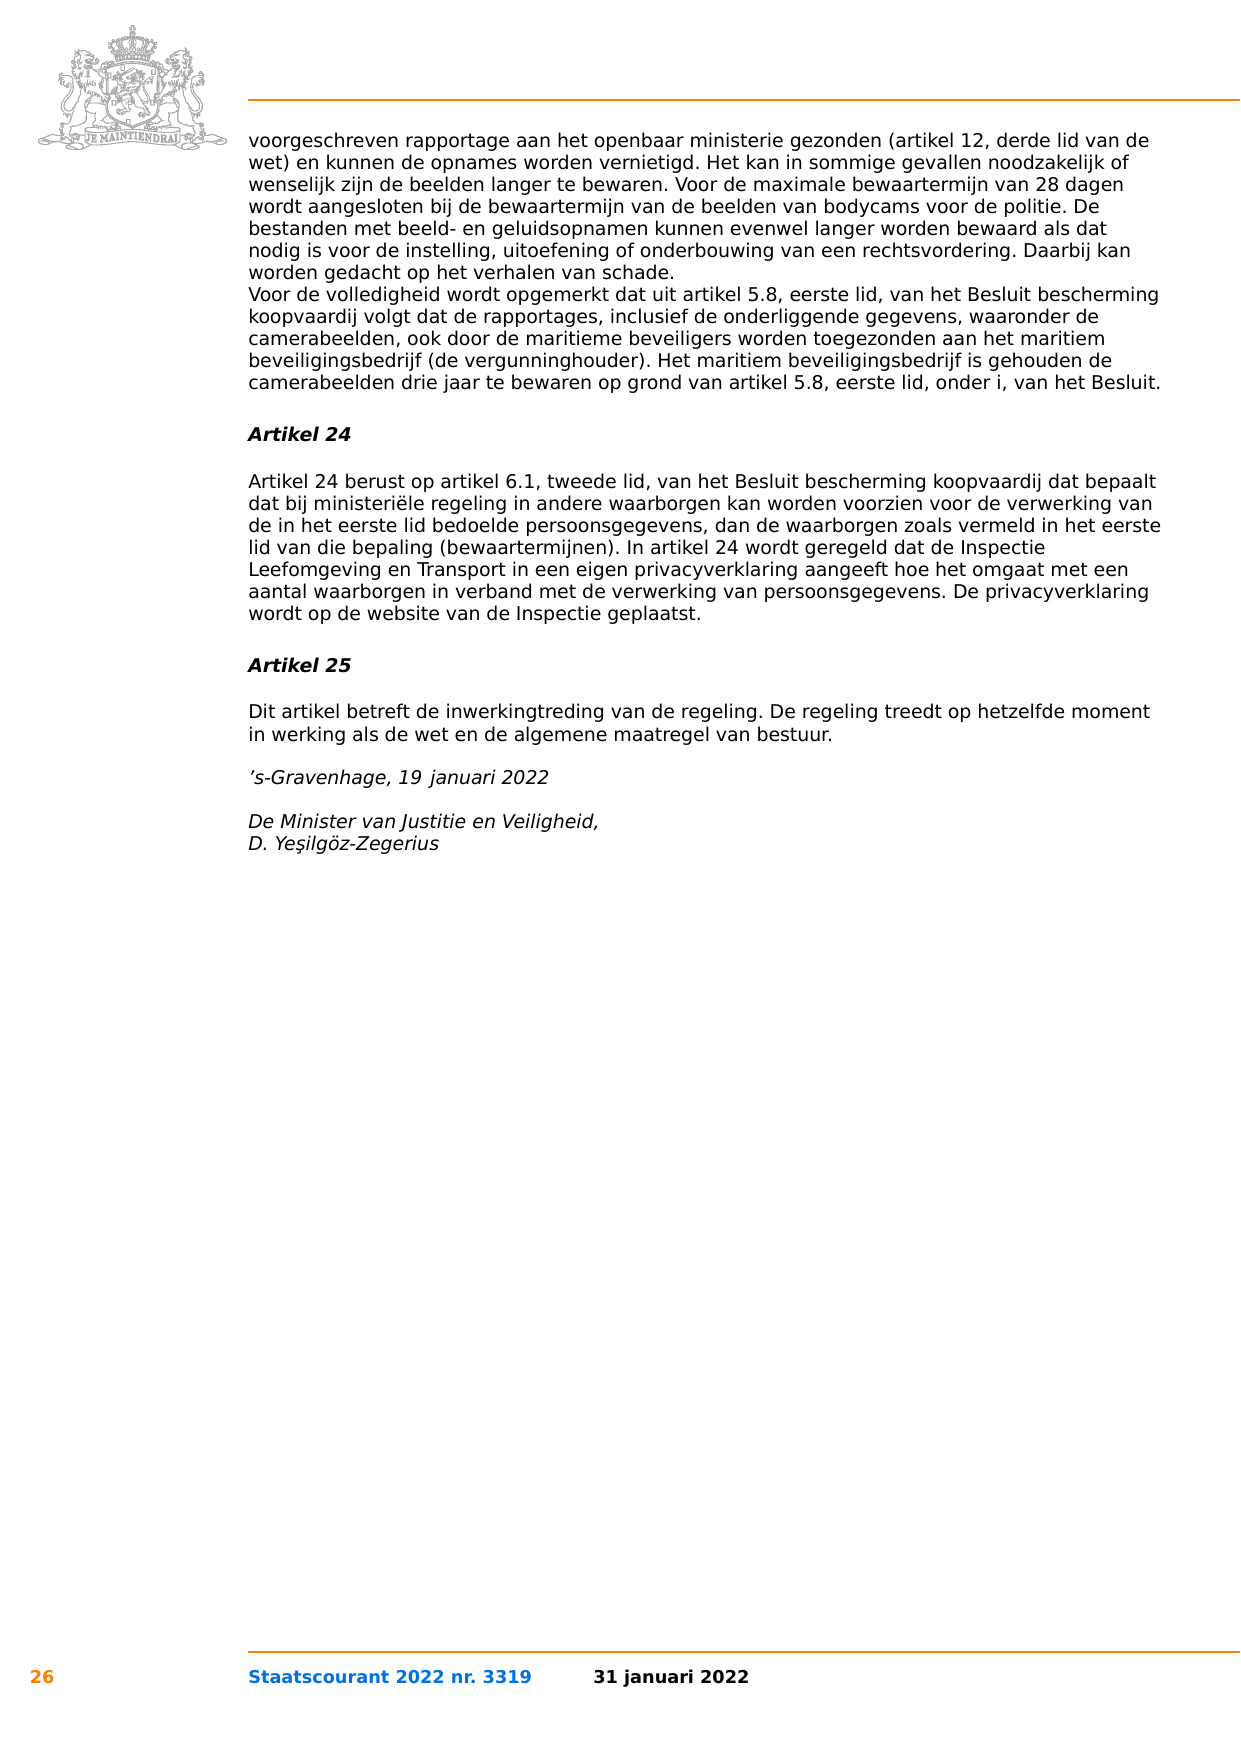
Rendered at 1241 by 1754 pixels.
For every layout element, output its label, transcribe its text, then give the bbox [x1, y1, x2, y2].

subtitle Artikel 25 [248, 654, 1163, 676]
text Dit artikel betreft de inwerkingtreding van de regeling. De regeling treedt op hetzelfde moment in werking als de wet en de algemene maatregel van bestuur. [248, 701, 1163, 745]
picture [38, 25, 227, 150]
subtitle Artikel 24 [248, 424, 1163, 446]
text Artikel 24 berust op artikel 6.1, tweede lid, van het Besluit bescherming koopvaardij dat bepaalt dat bij ministeriële regeling in andere waarborgen kan worden voorzien voor de verwerking van de in het eerste lid bedoelde persoonsgegevens, dan de waarborgen zoals vermeld in het eerste lid van die bepaling (bewaartermijnen). In artikel 24 wordt geregeld dat de Inspectie Leefomgeving en Transport in een eigen privacyverklaring aangeeft hoe het omgaat met een aantal waarborgen in verband met de verwerking van persoonsgegevens. De privacyverklaring wordt op de website van de Inspectie geplaatst. [248, 471, 1163, 624]
text ’s-Gravenhage, 19 januari 2022 [248, 767, 1163, 789]
text Voor de volledigheid wordt opgemerkt dat uit artikel 5.8, eerste lid, van het Besluit bescherming koopvaardij volgt dat de rapportages, inclusief de onderliggende gegevens, waaronder de camerabeelden, ook door de maritieme beveiligers worden toegezonden aan het maritiem beveiligingsbedrijf (de vergunninghouder). Het maritiem beveiligingsbedrijf is gehouden de camerabeelden drie jaar te bewaren op grond van artikel 5.8, eerste lid, onder i, van het Besluit. [248, 284, 1163, 394]
text De Minister van Justitie en Veiligheid, D. Yeşilgöz-Zegerius [248, 811, 1163, 855]
text voorgeschreven rapportage aan het openbaar ministerie gezonden (artikel 12, derde lid van de wet) en kunnen de opnames worden vernietigd. Het kan in sommige gevallen noodzakelijk of wenselijk zijn de beelden langer te bewaren. Voor de maximale bewaartermijn van 28 dagen wordt aangesloten bij de bewaartermijn van de beelden van bodycams voor de politie. De bestanden met beeld- en geluidsopnamen kunnen evenwel langer worden bewaard als dat nodig is voor de instelling, uitoefening of onderbouwing van een rechtsvordering. Daarbij kan worden gedacht op het verhalen van schade. [248, 130, 1163, 284]
